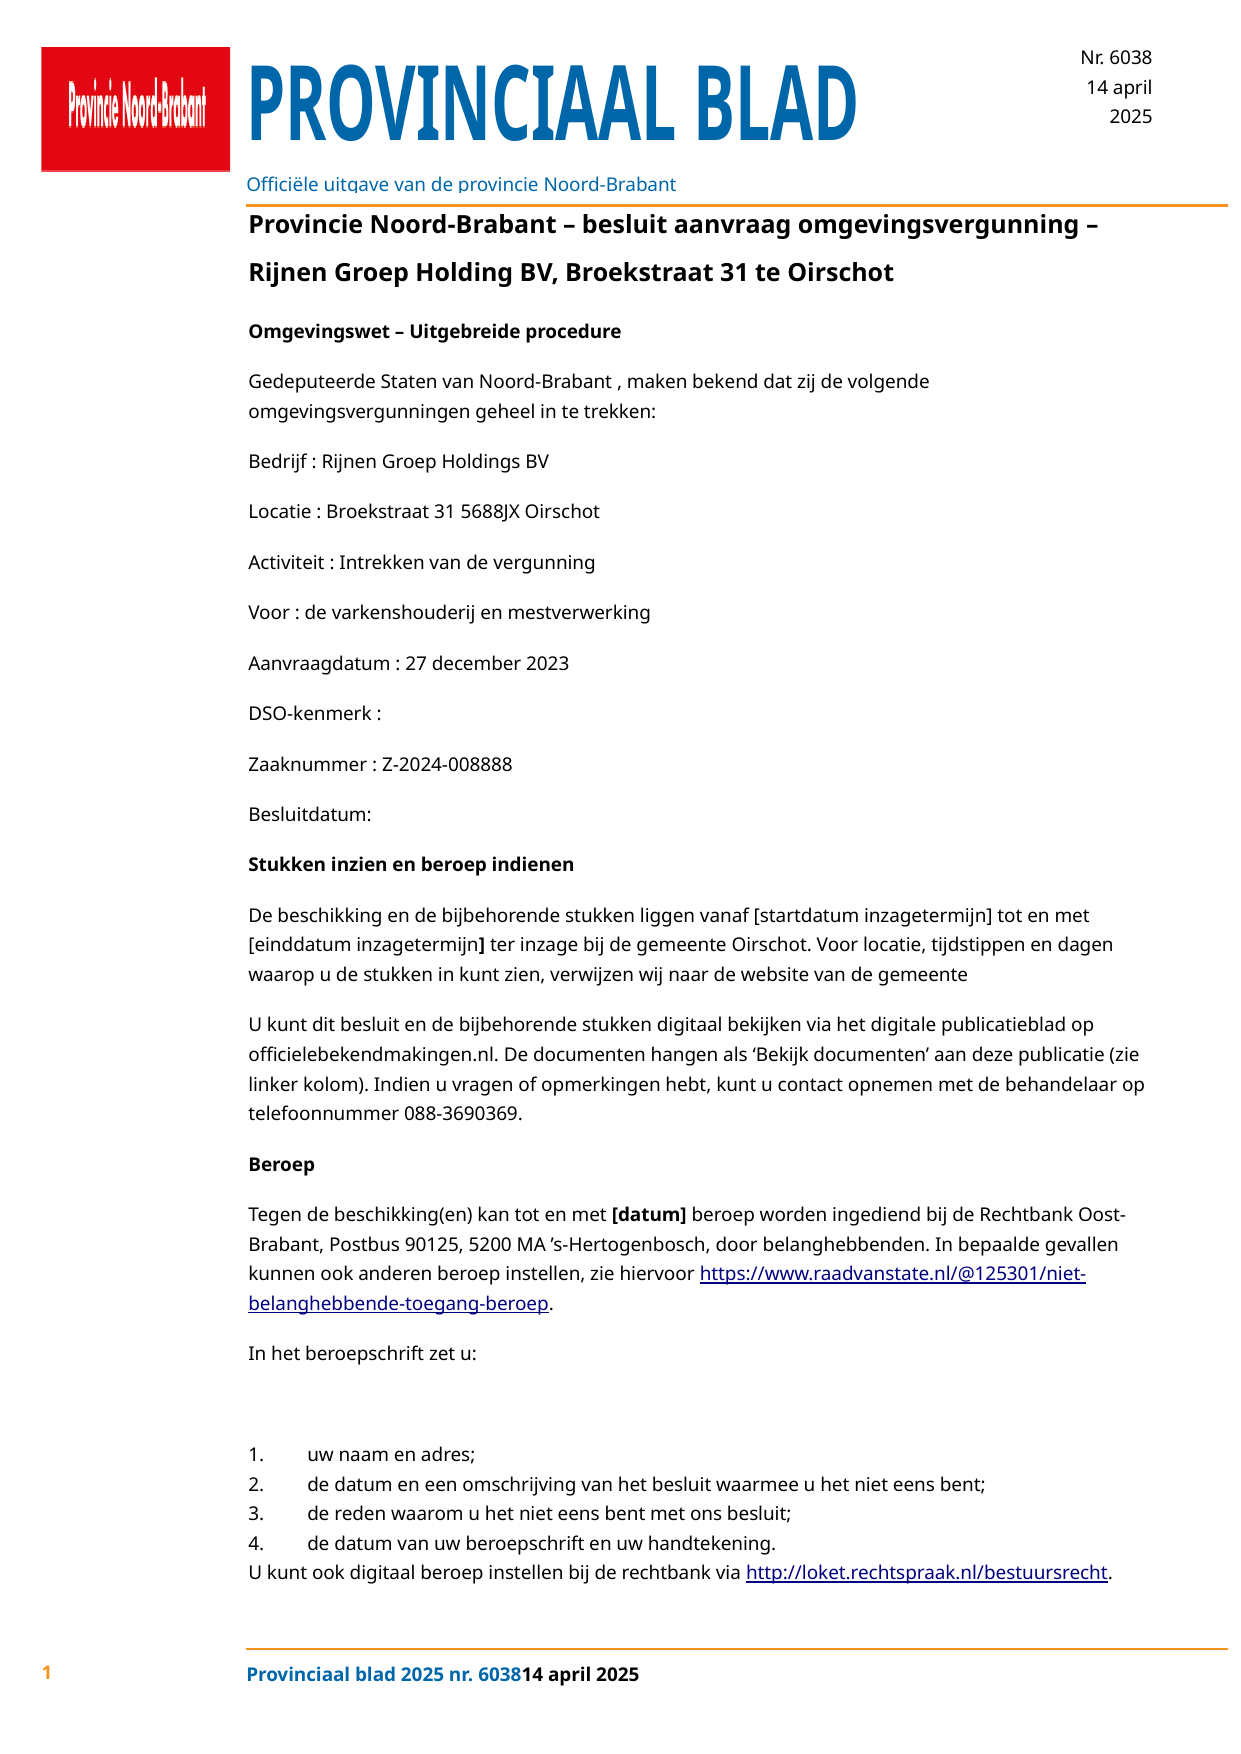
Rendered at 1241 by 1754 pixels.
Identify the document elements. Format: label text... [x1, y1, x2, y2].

text U kunt dit besluit en de bijbehorende stukken digitaal bekijken via het digitale publicatieblad op officielebekendmakingen.nl. De documenten hangen als ‘Bekijk documenten’ aan deze publicatie (zie linker kolom). Indien u vragen of opmerkingen hebt, kunt u contact opnemen met de behandelaar op telefoonnummer 088-3690369. [248, 1012, 1152, 1126]
text Provincie Noord-Brabant – besluit aanvraag omgevingsvergunning – Rijnen Groep Holding BV, Broekstraat 31 te Oirschot [248, 207, 1152, 288]
text Locatie : Broekstraat 31 5688JX Oirschot [248, 499, 1152, 524]
text Bedrijf : Rijnen Groep Holdings BV [248, 448, 1152, 474]
text DSO-kenmerk : [248, 700, 1152, 726]
text De beschikking en de bijbehorende stukken liggen vanaf [startdatum inzagetermijn] tot en met [einddatum inzagetermijn] ter inzage bij de gemeente Oirschot. Voor locatie, tijdstippen en dagen waarop u de stukken in kunt zien, verwijzen wij naar de website van de gemeente [248, 902, 1152, 987]
text In het beroepschrift zet u: [248, 1340, 1152, 1366]
list uw naam en adres; [248, 1441, 1152, 1467]
list de datum en een omschrijving van het besluit waarmee u het niet eens bent; [248, 1471, 1152, 1497]
text U kunt ook digitaal beroep instellen bij de rechtbank via http://loket.rechtspraak.nl/bestuursrecht. [248, 1559, 1152, 1585]
text Aanvraagdatum : 27 december 2023 [248, 650, 1152, 676]
text Besluitdatum: [248, 801, 1152, 827]
list de reden waarom u het niet eens bent met ons besluit; [248, 1500, 1152, 1526]
text Activiteit : Intrekken van de vergunning [248, 549, 1152, 575]
picture [41, 47, 231, 172]
list de datum van uw beroepschrift en uw handtekening. [248, 1530, 1152, 1556]
text Omgevingswet – Uitgebreide procedure [248, 318, 1152, 344]
text Beroep [248, 1151, 1152, 1177]
text Tegen de beschikking(en) kan tot en met [datum] beroep worden ingediend bij de Rechtbank Oost-Brabant, Postbus 90125, 5200 MA ’s-Hertogenbosch, door belanghebbenden. In bepaalde gevallen kunnen ook anderen beroep instellen, zie hiervoor https://www.raadvanstate.nl/@125301/niet-belanghebbende-toegang-beroep. [248, 1201, 1152, 1316]
text Zaaknummer : Z-2024-008888 [248, 751, 1152, 777]
text Gedeputeerde Staten van Noord-Brabant , maken bekend dat zij de volgende omgevingsvergunningen geheel in te trekken: [248, 368, 1152, 424]
text Voor : de varkenshouderij en mestverwerking [248, 599, 1152, 625]
text Stukken inzien en beroep indienen [248, 852, 1152, 877]
